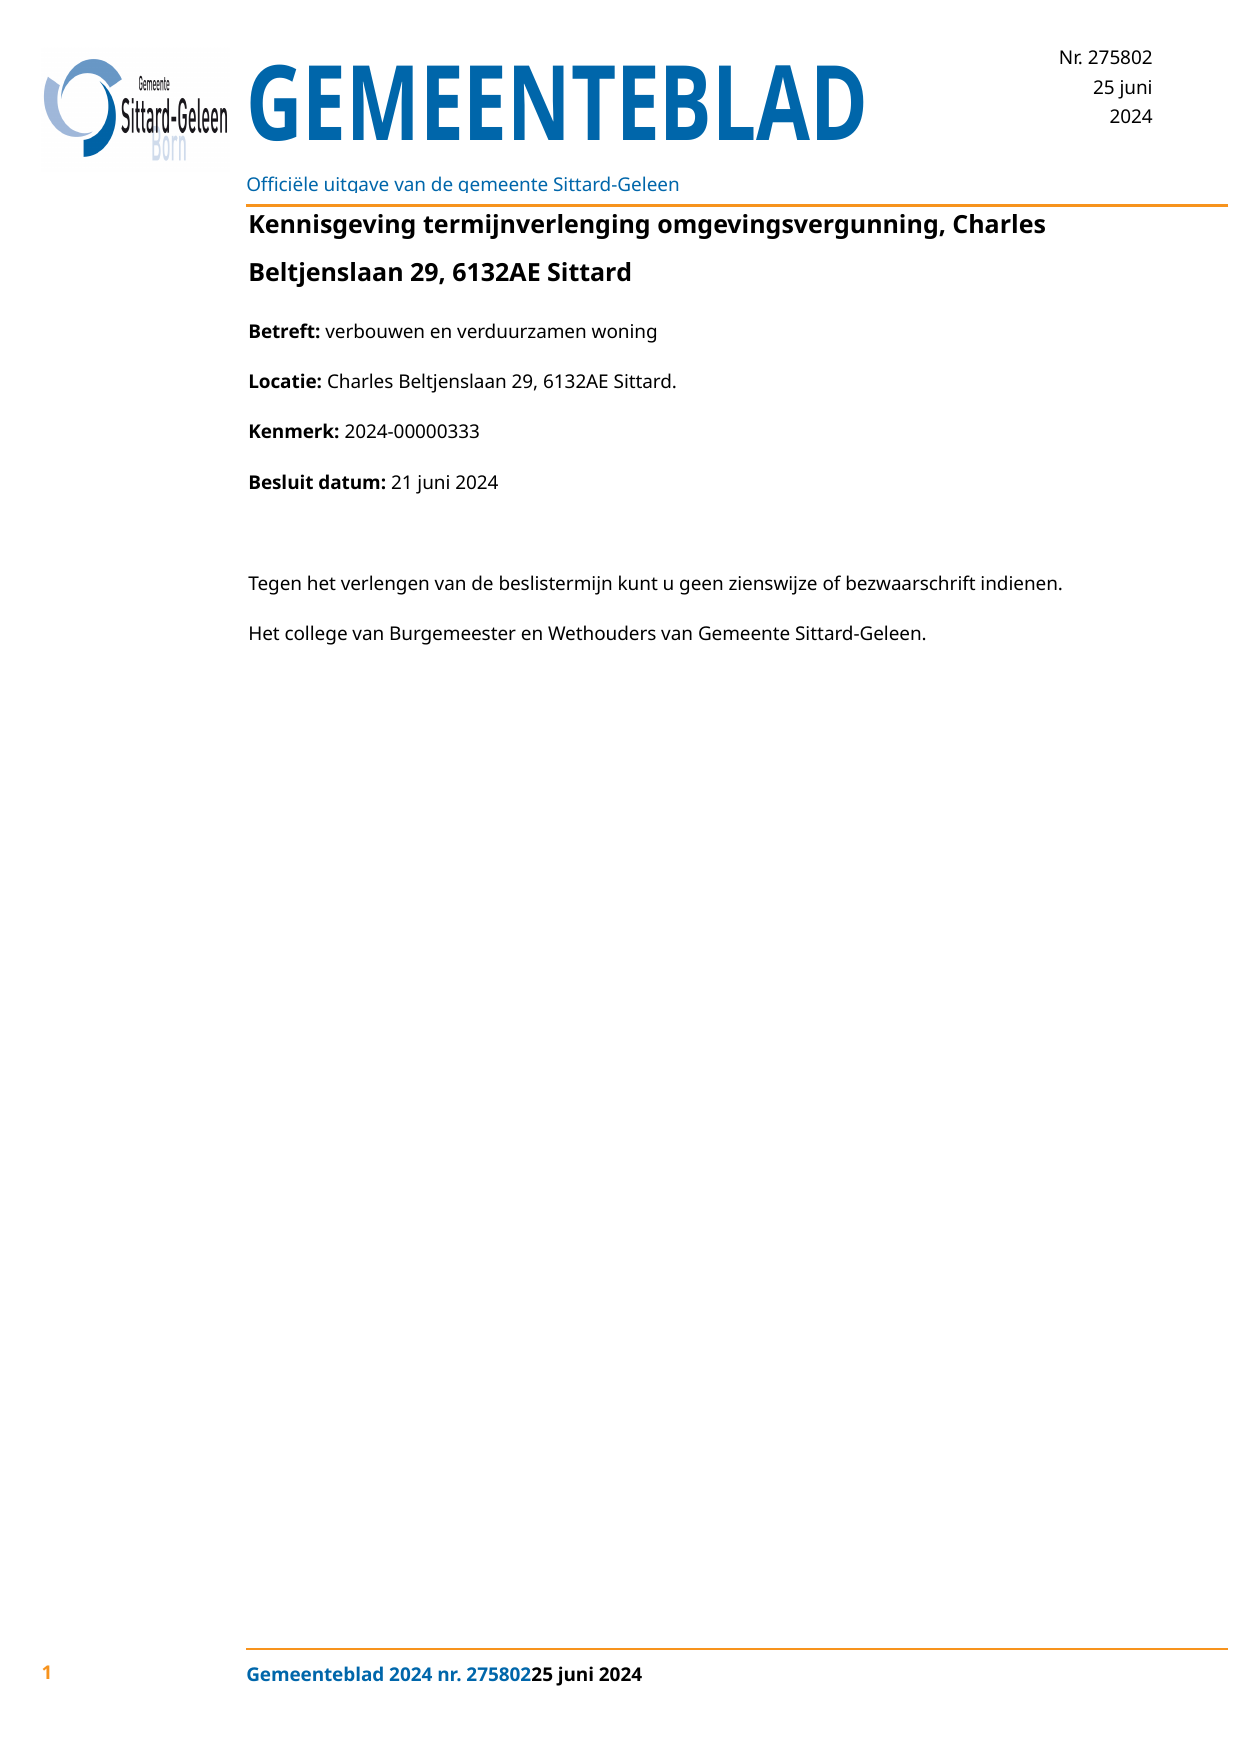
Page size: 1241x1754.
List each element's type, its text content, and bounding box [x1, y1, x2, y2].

text Tegen het verlengen van de beslistermijn kunt u geen zienswijze of bezwaarschrift indienen. [248, 570, 1152, 596]
text Besluit datum: 21 juni 2024 [248, 469, 1152, 495]
text Betreft: verbouwen en verduurzamen woning [248, 318, 1152, 344]
text Kennisgeving termijnverlenging omgevingsvergunning, Charles Beltjenslaan 29, 6132AE Sittard [248, 207, 1152, 288]
text Locatie: Charles Beltjenslaan 29, 6132AE Sittard. [248, 368, 1152, 394]
text Kenmerk: 2024-00000333 [248, 419, 1152, 444]
text Het college van Burgemeester en Wethouders van Gemeente Sittard-Geleen. [248, 620, 1152, 646]
picture [41, 47, 231, 172]
